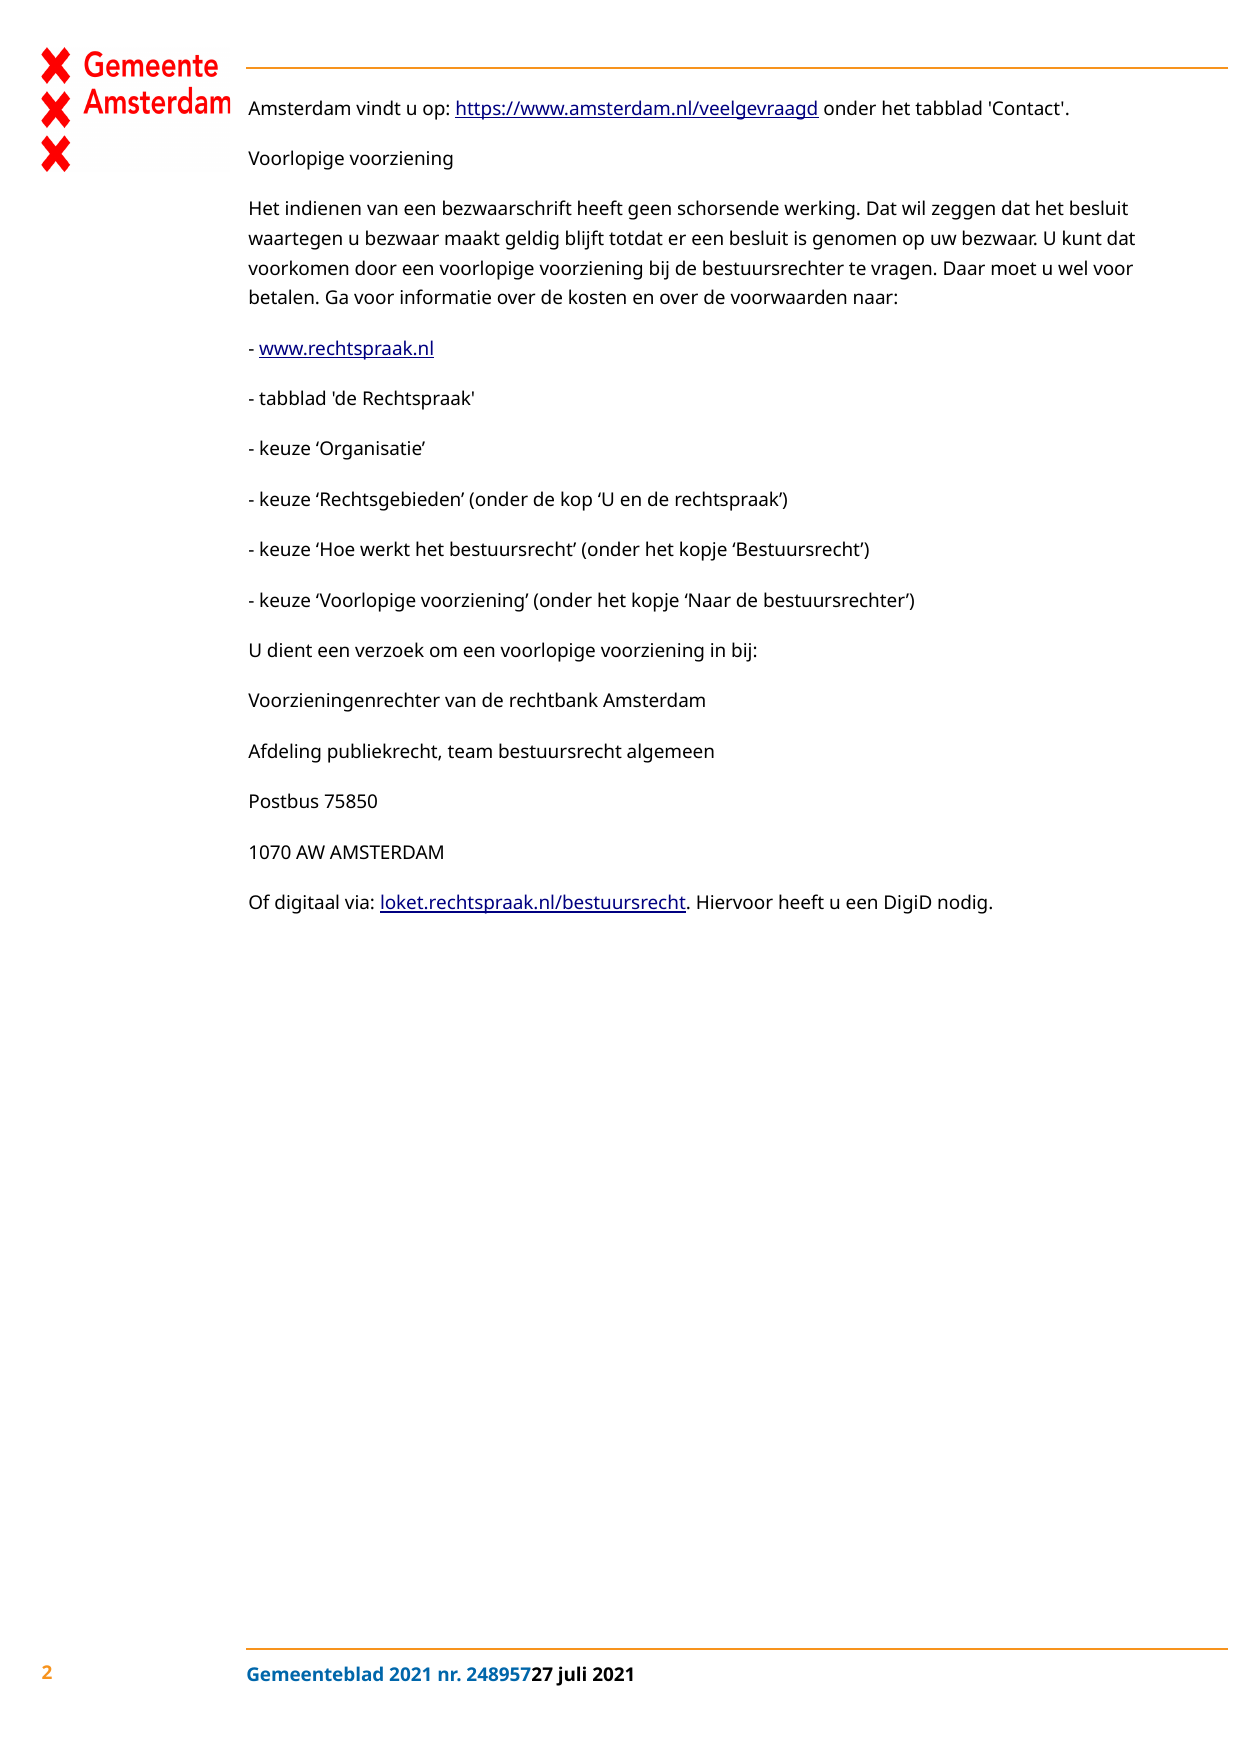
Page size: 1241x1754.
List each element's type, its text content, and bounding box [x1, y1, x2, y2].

text - keuze ‘Rechtsgebieden’ (onder de kop ‘U en de rechtspraak’) [248, 486, 1152, 512]
text - keuze ‘Hoe werkt het bestuursrecht’ (onder het kopje ‘Bestuursrecht’) [248, 536, 1152, 562]
text - keuze ‘Organisatie’ [248, 436, 1152, 461]
text Voorzieningenrechter van de rechtbank Amsterdam [248, 688, 1152, 713]
text Voorlopige voorziening [248, 145, 1152, 171]
picture [41, 47, 231, 172]
text Postbus 75850 [248, 788, 1152, 814]
text Het indienen van een bezwaarschrift heeft geen schorsende werking. Dat wil zeggen dat het besluit waartegen u bezwaar maakt geldig blijft totdat er een besluit is genomen op uw bezwaar. U kunt dat voorkomen door een voorlopige voorziening bij de bestuursrechter te vragen. Daar moet u wel voor betalen. Ga voor informatie over de kosten en over de voorwaarden naar: [248, 196, 1152, 310]
text Amsterdam vindt u op: https://www.amsterdam.nl/veelgevraagd onder het tabblad 'Contact'. [248, 95, 1152, 121]
text - keuze ‘Voorlopige voorziening’ (onder het kopje ‘Naar de bestuursrechter’) [248, 587, 1152, 613]
text U dient een verzoek om een voorlopige voorziening in bij: [248, 637, 1152, 663]
text 1070 AW AMSTERDAM [248, 839, 1152, 865]
text - www.rechtspraak.nl [248, 335, 1152, 361]
text - tabblad 'de Rechtspraak' [248, 385, 1152, 411]
text Of digitaal via: loket.rechtspraak.nl/bestuursrecht. Hiervoor heeft u een DigiD nodig. [248, 889, 1152, 915]
text Afdeling publiekrecht, team bestuursrecht algemeen [248, 738, 1152, 764]
